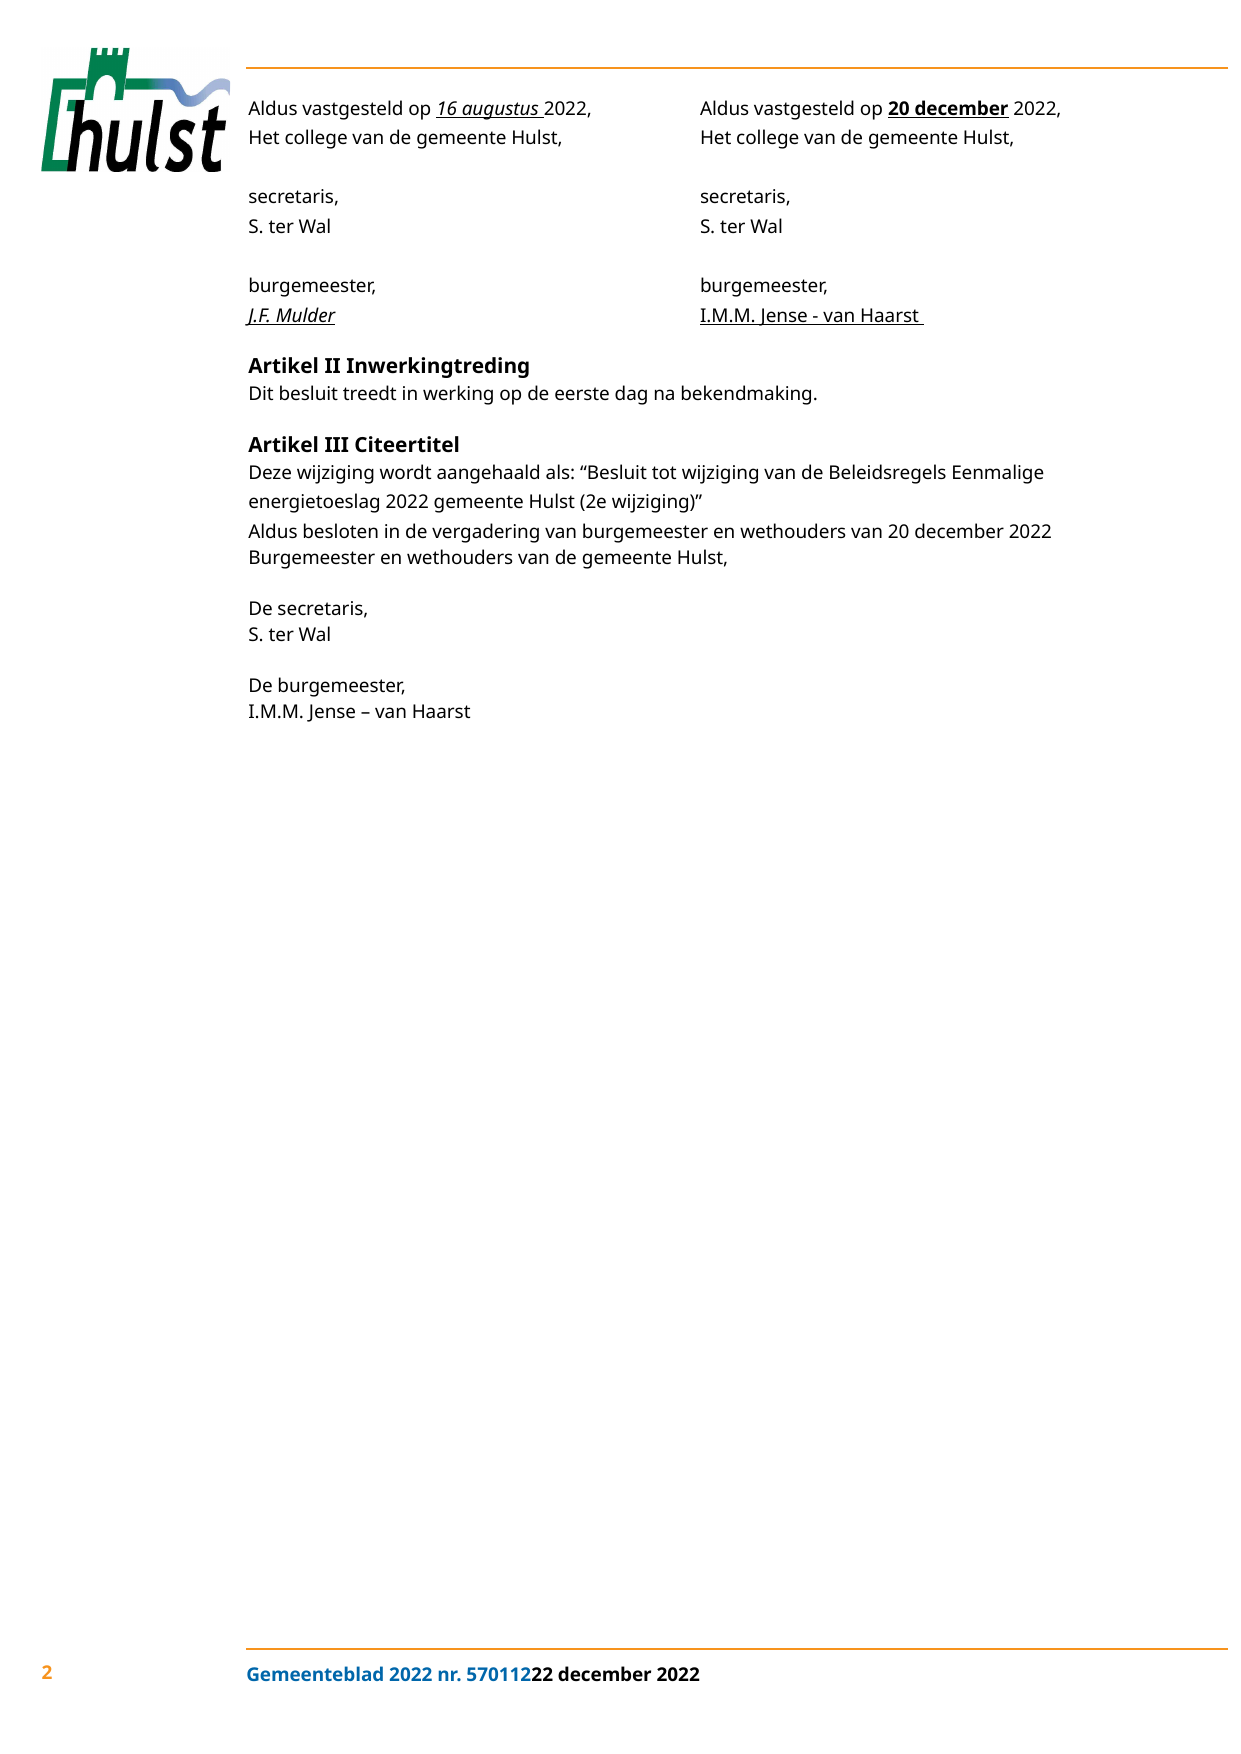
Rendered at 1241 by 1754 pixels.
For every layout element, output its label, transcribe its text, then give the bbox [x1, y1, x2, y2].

table_cell Aldus vastgesteld op 20 december 2022, Het college van de gemeente Hulst, secretaris, S. ter Wal burgemeester, I.M.M. Jense - van Haarst [700, 95, 1152, 328]
text Artikel II Inwerkingtreding [248, 352, 1152, 380]
text Deze wijziging wordt aangehaald als: “Besluit tot wijziging van de Beleidsregels Eenmalige energietoeslag 2022 gemeente Hulst (2e wijziging)” [248, 459, 1152, 514]
text Burgemeester en wethouders van de gemeente Hulst, [248, 544, 1152, 569]
text Artikel III Citeertitel [248, 431, 1152, 459]
text I.M.M. Jense – van Haarst [248, 698, 1152, 724]
text De burgemeester, [248, 672, 1152, 698]
picture [41, 47, 231, 172]
text De secretaris, [248, 595, 1152, 621]
table_cell Aldus vastgesteld op 16 augustus 2022, Het college van de gemeente Hulst, secretaris, S. ter Wal burgemeester, J.F. Mulder [248, 95, 700, 328]
text Aldus besloten in de vergadering van burgemeester en wethouders van 20 december 2022 [248, 518, 1152, 544]
text S. ter Wal [248, 621, 1152, 647]
text Dit besluit treedt in werking op de eerste dag na bekendmaking. [248, 380, 1152, 406]
